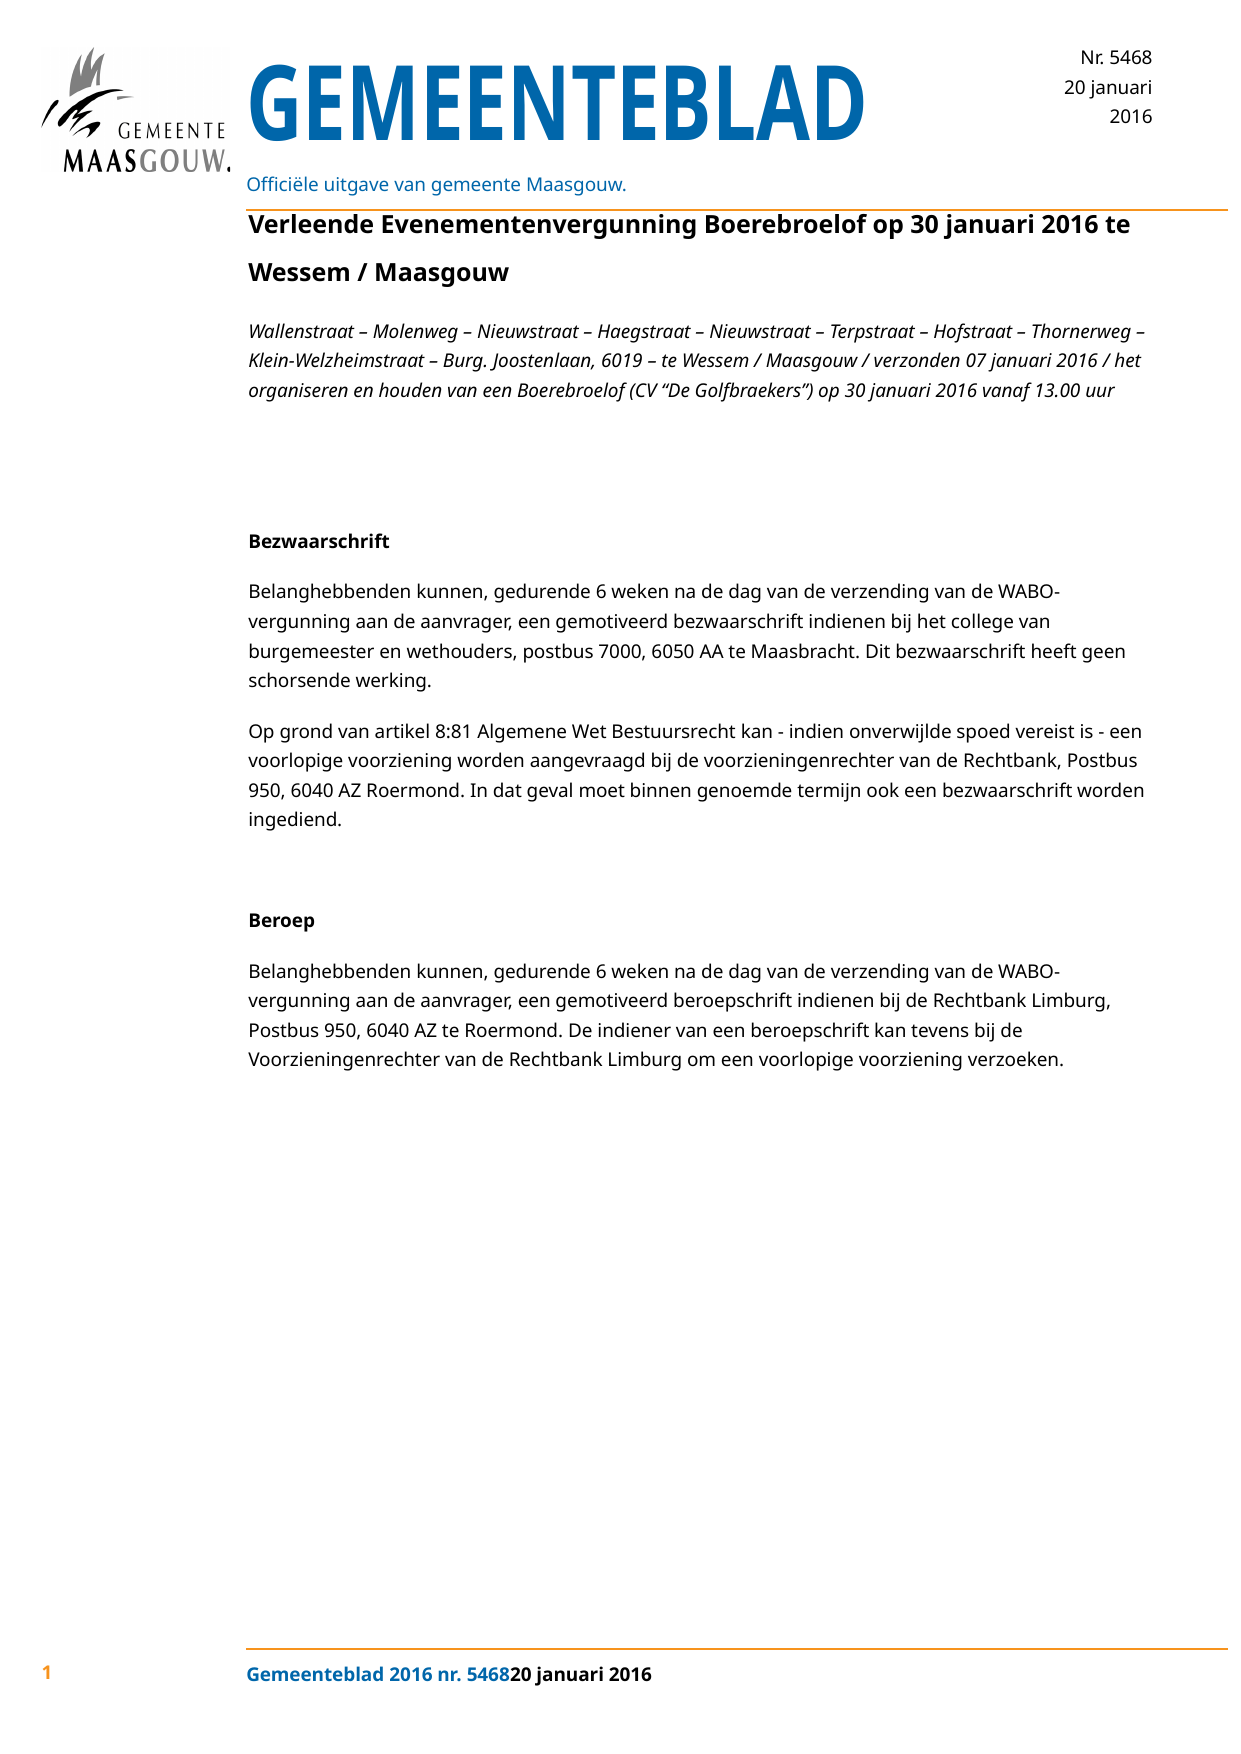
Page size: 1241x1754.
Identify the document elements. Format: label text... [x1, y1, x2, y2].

text Wallenstraat – Molenweg – Nieuwstraat – Haegstraat – Nieuwstraat – Terpstraat – Hofstraat – Thornerweg – Klein-Welzheimstraat – Burg. Joostenlaan, 6019 – te Wessem / Maasgouw / verzonden 07 januari 2016 / het organiseren en houden van een Boerebroelof (CV “De Golfbraekers”) op 30 januari 2016 vanaf 13.00 uur [248, 318, 1152, 403]
text Verleende Evenementenvergunning Boerebroelof op 30 januari 2016 te Wessem / Maasgouw [248, 211, 1152, 288]
text Belanghebbenden kunnen, gedurende 6 weken na de dag van de verzending van de WABO-vergunning aan de aanvrager, een gemotiveerd beroepschrift indienen bij de Rechtbank Limburg, Postbus 950, 6040 AZ te Roermond. De indiener van een beroepschrift kan tevens bij de Voorzieningenrechter van de Rechtbank Limburg om een voorlopige voorziening verzoeken. [248, 958, 1152, 1072]
picture [41, 47, 231, 172]
text Beroep [248, 907, 1152, 933]
text Belanghebbenden kunnen, gedurende 6 weken na de dag van de verzending van de WABO-vergunning aan de aanvrager, een gemotiveerd bezwaarschrift indienen bij het college van burgemeester en wethouders, postbus 7000, 6050 AA te Maasbracht. Dit bezwaarschrift heeft geen schorsende werking. [248, 579, 1152, 693]
text Op grond van artikel 8:81 Algemene Wet Bestuursrecht kan - indien onverwijlde spoed vereist is - een voorlopige voorziening worden aangevraagd bij de voorzieningenrechter van de Rechtbank, Postbus 950, 6040 AZ Roermond. In dat geval moet binnen genoemde termijn ook een bezwaarschrift worden ingediend. [248, 718, 1152, 832]
text Bezwaarschrift [248, 528, 1152, 554]
